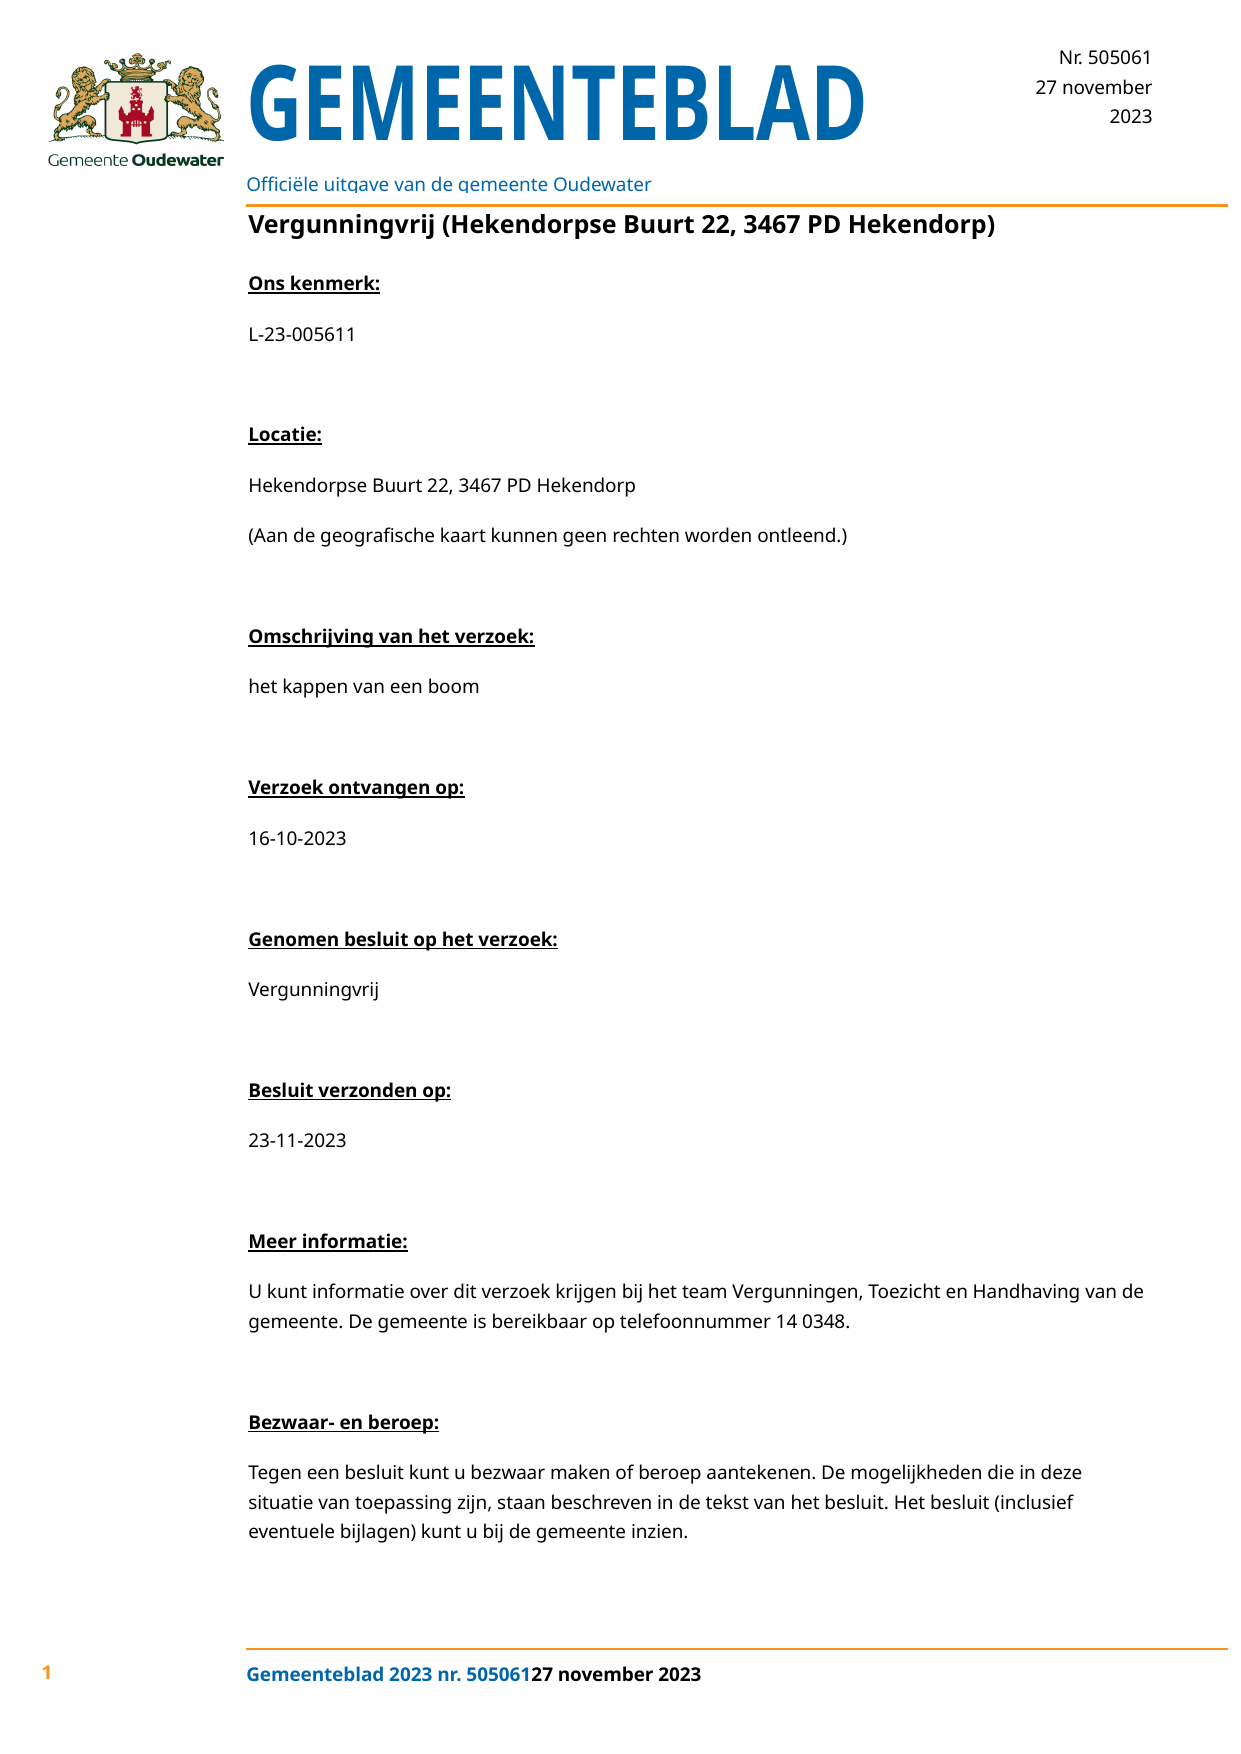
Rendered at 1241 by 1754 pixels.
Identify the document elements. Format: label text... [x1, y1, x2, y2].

text Vergunningvrij (Hekendorpse Buurt 22, 3467 PD Hekendorp) [248, 207, 1152, 241]
text Locatie: [248, 422, 1152, 447]
text Ons kenmerk: [248, 270, 1152, 296]
text Besluit verzonden op: [248, 1077, 1152, 1103]
text Omschrijving van het verzoek: [248, 623, 1152, 649]
text (Aan de geografische kaart kunnen geen rechten worden ontleend.) [248, 522, 1152, 548]
text L-23-005611 [248, 321, 1152, 346]
text Tegen een besluit kunt u bezwaar maken of beroep aantekenen. De mogelijkheden die in deze situatie van toepassing zijn, staan beschreven in de tekst van het besluit. Het besluit (inclusief eventuele bijlagen) kunt u bij de gemeente inzien. [248, 1459, 1152, 1544]
text Genomen besluit op het verzoek: [248, 926, 1152, 951]
text Bezwaar- en beroep: [248, 1409, 1152, 1435]
text Vergunningvrij [248, 976, 1152, 1002]
text Meer informatie: [248, 1228, 1152, 1254]
text het kappen van een boom [248, 674, 1152, 699]
text Verzoek ontvangen op: [248, 774, 1152, 800]
picture [41, 47, 231, 172]
text Hekendorpse Buurt 22, 3467 PD Hekendorp [248, 472, 1152, 498]
text 23-11-2023 [248, 1127, 1152, 1153]
text 16-10-2023 [248, 825, 1152, 851]
text U kunt informatie over dit verzoek krijgen bij het team Vergunningen, Toezicht en Handhaving van de gemeente. De gemeente is bereikbaar op telefoonnummer 14 0348. [248, 1279, 1152, 1334]
